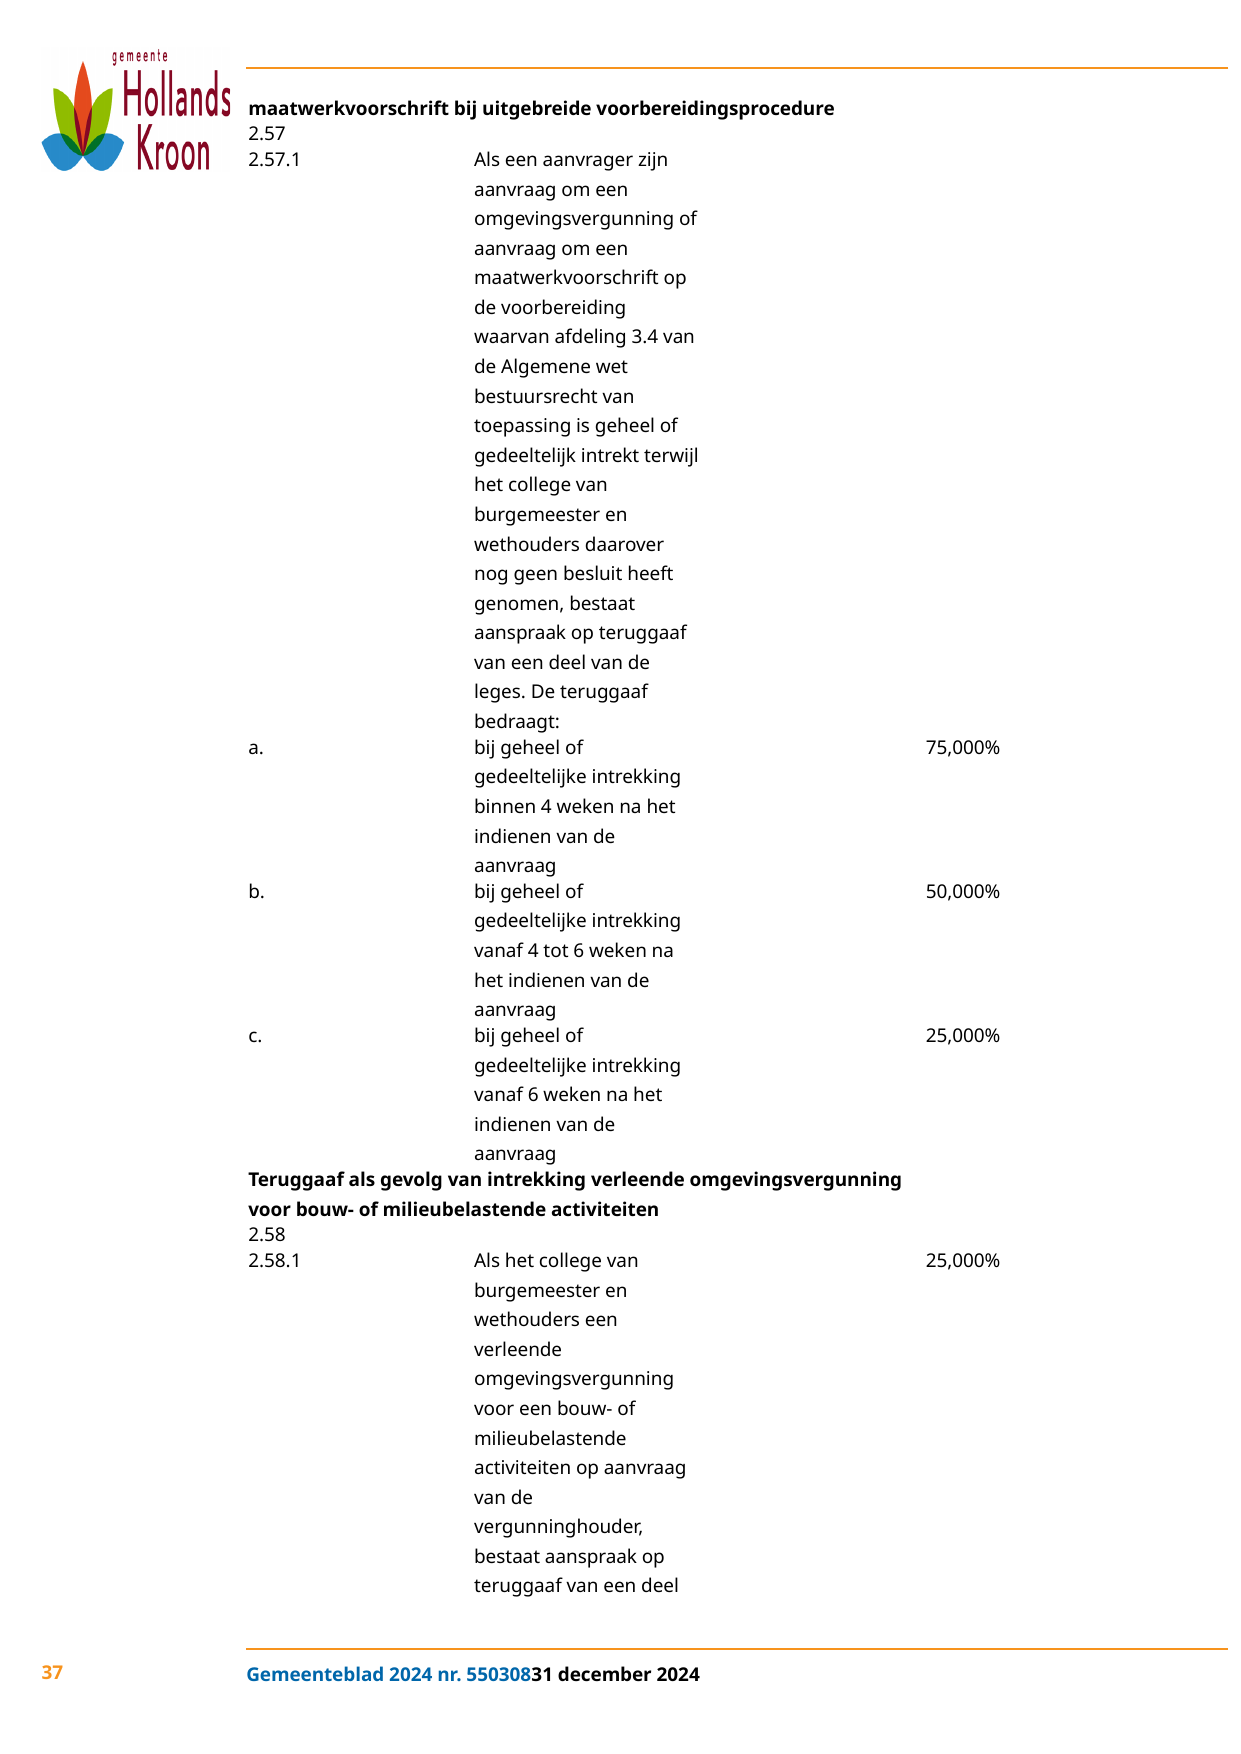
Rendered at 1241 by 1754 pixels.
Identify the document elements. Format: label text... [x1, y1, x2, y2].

table_cell 25,000% [926, 1022, 1152, 1166]
table_cell bij geheel of gedeeltelijke intrekking binnen 4 weken na het indienen van de aanvraag [474, 734, 700, 878]
table_cell [926, 121, 1152, 146]
table_cell [926, 95, 1152, 121]
table_cell bij geheel of gedeeltelijke intrekking vanaf 6 weken na het indienen van de aanvraag [474, 1022, 700, 1166]
table_cell [474, 1222, 700, 1247]
table_cell 2.57.1 [248, 146, 474, 734]
table_cell 50,000% [926, 878, 1152, 1022]
table_cell 2.58 [248, 1222, 474, 1247]
table_cell b. [248, 878, 474, 1022]
table_cell 25,000% [926, 1247, 1152, 1598]
table_cell bij geheel of gedeeltelijke intrekking vanaf 4 tot 6 weken na het indienen van de aanvraag [474, 878, 700, 1022]
table_cell [700, 146, 926, 734]
table_cell 75,000% [926, 734, 1152, 878]
table_cell [700, 1247, 926, 1598]
table_cell [700, 878, 926, 1022]
table_cell [926, 1166, 1152, 1222]
table_cell c. [248, 1022, 474, 1166]
table_cell 2.57 [248, 121, 474, 146]
table_cell Als het college van burgemeester en wethouders een verleende omgevingsvergunning voor een bouw- of milieubelastende activiteiten op aanvraag van de vergunninghouder, bestaat aanspraak op teruggaaf van een deel [474, 1247, 700, 1598]
table_cell maatwerkvoorschrift bij uitgebreide voorbereidingsprocedure [248, 95, 926, 121]
table_cell Teruggaaf als gevolg van intrekking verleende omgevingsvergunning voor bouw- of milieubelastende activiteiten [248, 1166, 926, 1222]
table_cell 2.58.1 [248, 1247, 474, 1598]
picture [41, 47, 231, 172]
table_cell [700, 1222, 926, 1247]
table_cell [700, 121, 926, 146]
table_cell [700, 734, 926, 878]
table_cell [926, 146, 1152, 734]
table_cell a. [248, 734, 474, 878]
table_cell Als een aanvrager zijn aanvraag om een omgevingsvergunning of aanvraag om een maatwerkvoorschrift op de voorbereiding waarvan afdeling 3.4 van de Algemene wet bestuursrecht van toepassing is geheel of gedeeltelijk intrekt terwijl het college van burgemeester en wethouders daarover nog geen besluit heeft genomen, bestaat aanspraak op teruggaaf van een deel van de leges. De teruggaaf bedraagt: [474, 146, 700, 734]
table_cell [700, 1022, 926, 1166]
table_cell [926, 1222, 1152, 1247]
table_cell [474, 121, 700, 146]
